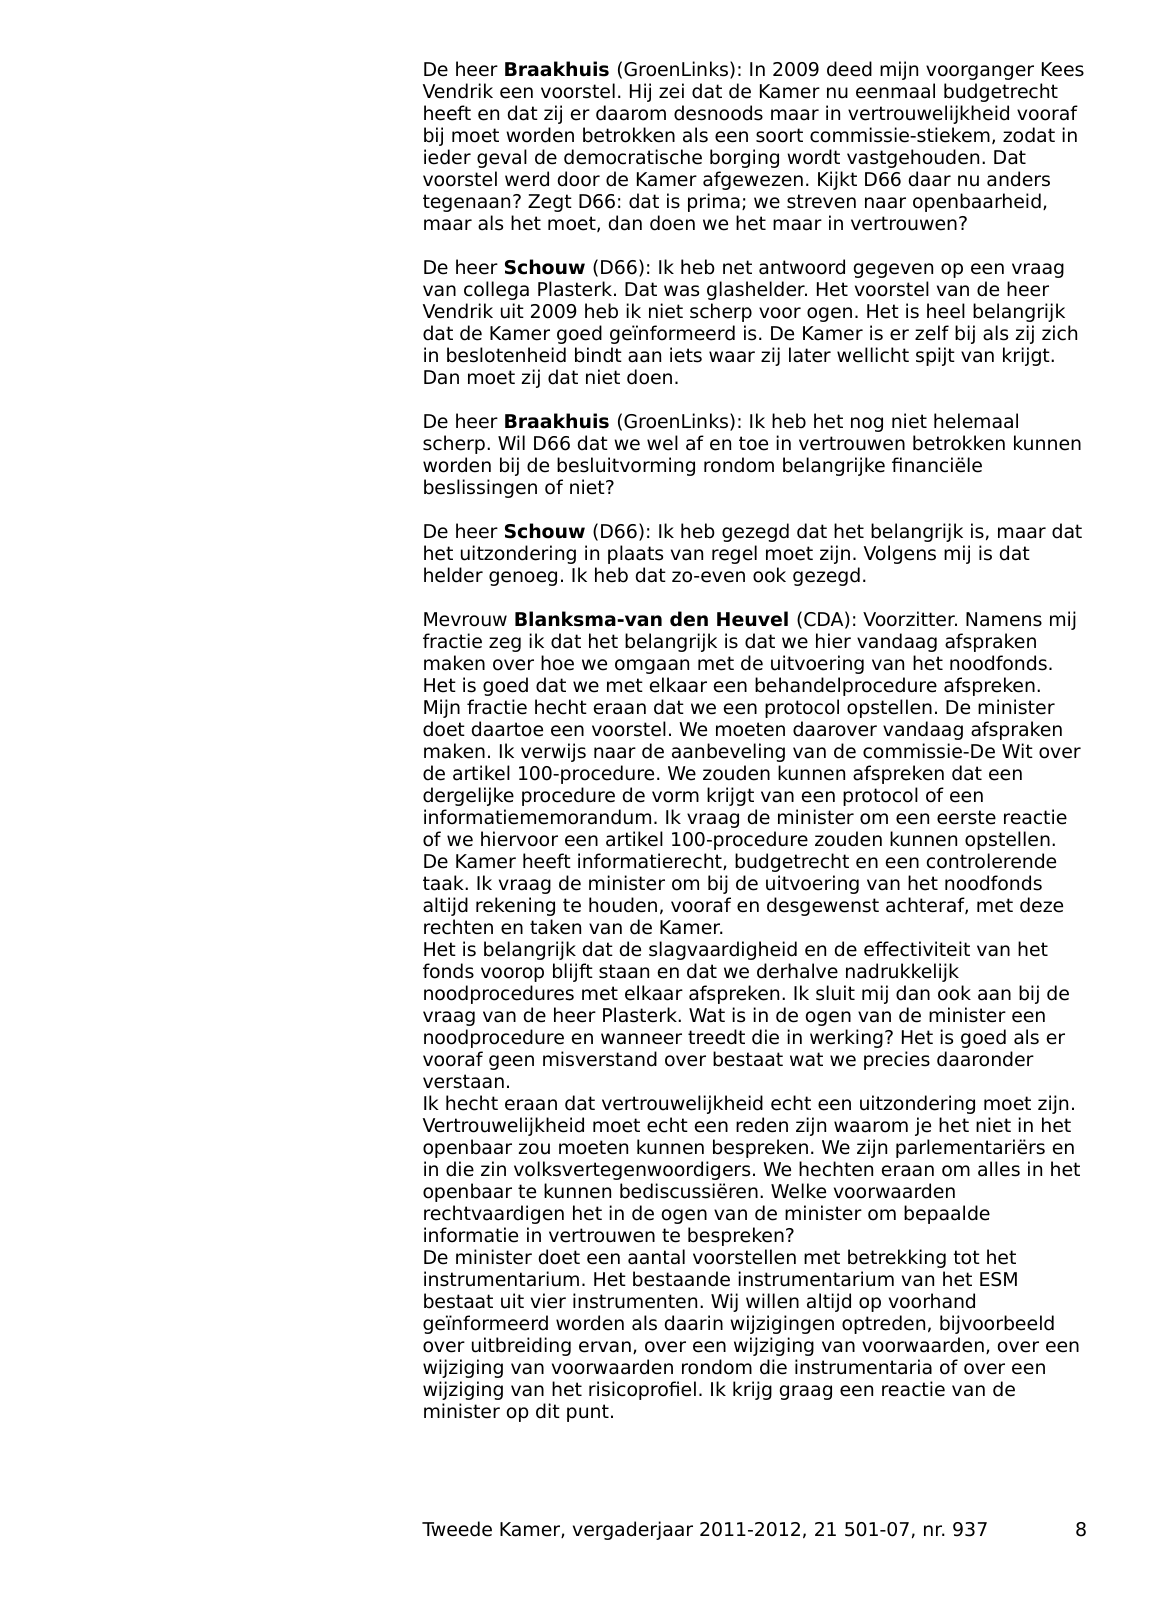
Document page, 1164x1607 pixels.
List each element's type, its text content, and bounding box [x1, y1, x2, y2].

text De heer Schouw (D66): Ik heb net antwoord gegeven op een vraag van collega Plasterk. Dat was glashelder. Het voorstel van de heer Vendrik uit 2009 heb ik niet scherp voor ogen. Het is heel belangrijk dat de Kamer goed geïnformeerd is. De Kamer is er zelf bij als zij zich in beslotenheid bindt aan iets waar zij later wellicht spijt van krijgt. Dan moet zij dat niet doen. [422, 257, 1087, 389]
text De heer Braakhuis (GroenLinks): In 2009 deed mijn voorganger Kees Vendrik een voorstel. Hij zei dat de Kamer nu eenmaal budgetrecht heeft en dat zij er daarom desnoods maar in vertrouwelijkheid vooraf bij moet worden betrokken als een soort commissie-stiekem, zodat in ieder geval de democratische borging wordt vastgehouden. Dat voorstel werd door de Kamer afgewezen. Kijkt D66 daar nu anders tegenaan? Zegt D66: dat is prima; we streven naar openbaarheid, maar als het moet, dan doen we het maar in vertrouwen? [422, 59, 1087, 235]
text De heer Schouw (D66): Ik heb gezegd dat het belangrijk is, maar dat het uitzondering in plaats van regel moet zijn. Volgens mij is dat helder genoeg. Ik heb dat zo-even ook gezegd. [422, 521, 1087, 587]
text Ik hecht eraan dat vertrouwelijkheid echt een uitzondering moet zijn. Vertrouwelijkheid moet echt een reden zijn waarom je het niet in het openbaar zou moeten kunnen bespreken. We zijn parlementariërs en in die zin volksvertegenwoordigers. We hechten eraan om alles in het openbaar te kunnen bediscussiëren. Welke voorwaarden rechtvaardigen het in de ogen van de minister om bepaalde informatie in vertrouwen te bespreken? [422, 1093, 1087, 1247]
text De heer Braakhuis (GroenLinks): Ik heb het nog niet helemaal scherp. Wil D66 dat we wel af en toe in vertrouwen betrokken kunnen worden bij de besluitvorming rondom belangrijke financiële beslissingen of niet? [422, 411, 1087, 499]
text Het is belangrijk dat de slagvaardigheid en de effectiviteit van het fonds voorop blijft staan en dat we derhalve nadrukkelijk noodprocedures met elkaar afspreken. Ik sluit mij dan ook aan bij de vraag van de heer Plasterk. Wat is in de ogen van de minister een noodprocedure en wanneer treedt die in werking? Het is goed als er vooraf geen misverstand over bestaat wat we precies daaronder verstaan. [422, 939, 1087, 1093]
text Mevrouw Blanksma-van den Heuvel (CDA): Voorzitter. Namens mij fractie zeg ik dat het belangrijk is dat we hier vandaag afspraken maken over hoe we omgaan met de uitvoering van het noodfonds. Het is goed dat we met elkaar een behandelprocedure afspreken. Mijn fractie hecht eraan dat we een protocol opstellen. De minister doet daartoe een voorstel. We moeten daarover vandaag afspraken maken. Ik verwijs naar de aanbeveling van de commissie-De Wit over de artikel 100-procedure. We zouden kunnen afspreken dat een dergelijke procedure de vorm krijgt van een protocol of een informatiememorandum. Ik vraag de minister om een eerste reactie of we hiervoor een artikel 100-procedure zouden kunnen opstellen. De Kamer heeft informatierecht, budgetrecht en een controlerende taak. Ik vraag de minister om bij de uitvoering van het noodfonds altijd rekening te houden, vooraf en desgewenst achteraf, met deze rechten en taken van de Kamer. [422, 609, 1087, 939]
text De minister doet een aantal voorstellen met betrekking tot het instrumentarium. Het bestaande instrumentarium van het ESM bestaat uit vier instrumenten. Wij willen altijd op voorhand geïnformeerd worden als daarin wijzigingen optreden, bijvoorbeeld over uitbreiding ervan, over een wijziging van voorwaarden, over een wijziging van voorwaarden rondom die instrumentaria of over een wijziging van het risicoprofiel. Ik krijg graag een reactie van de minister op dit punt. [422, 1247, 1087, 1423]
